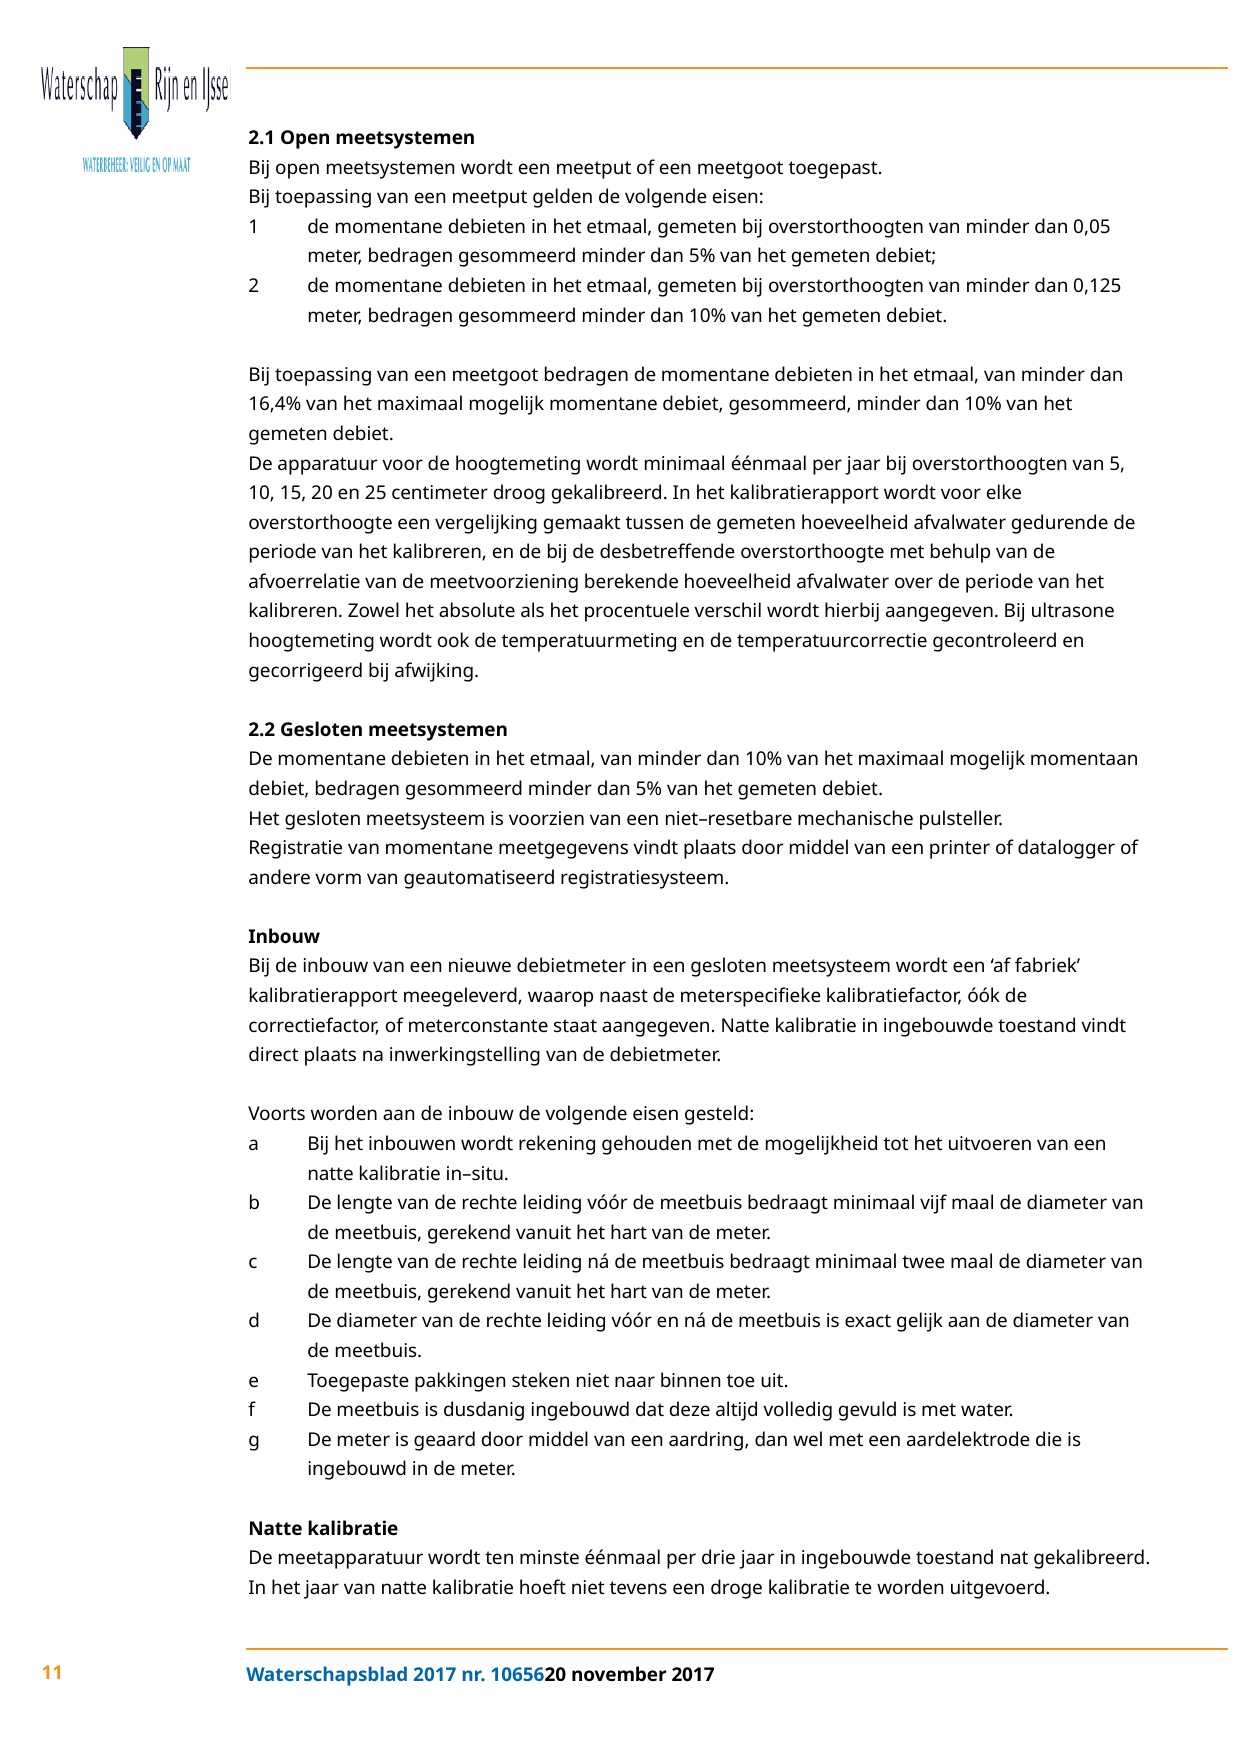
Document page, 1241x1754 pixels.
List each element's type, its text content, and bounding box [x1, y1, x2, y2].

list De lengte van de rechte leiding vóór de meetbuis bedraagt minimaal vijf maal de diameter van de meetbuis, gerekend vanuit het hart van de meter. [248, 1189, 1152, 1245]
text Inbouw [248, 923, 1152, 949]
text De meetapparatuur wordt ten minste éénmaal per drie jaar in ingebouwde toestand nat gekalibreerd. In het jaar van natte kalibratie hoeft niet tevens een droge kalibratie te worden uitgevoerd. [248, 1544, 1152, 1600]
list Bij het inbouwen wordt rekening gehouden met de mogelijkheid tot het uitvoeren van een natte kalibratie in–situ. [248, 1130, 1152, 1186]
list De meetbuis is dusdanig ingebouwd dat deze altijd volledig gevuld is met water. [248, 1396, 1152, 1422]
text Registratie van momentane meetgegevens vindt plaats door middel van een printer of datalogger of andere vorm van geautomatiseerd registratiesysteem. [248, 834, 1152, 890]
list Toegepaste pakkingen steken niet naar binnen toe uit. [248, 1367, 1152, 1393]
text Voorts worden aan de inbouw de volgende eisen gesteld: [248, 1101, 1152, 1126]
text 2.1 Open meetsystemen [248, 124, 1152, 150]
list de momentane debieten in het etmaal, gemeten bij overstorthoogten van minder dan 0,125 meter, bedragen gesommeerd minder dan 10% van het gemeten debiet. [248, 272, 1152, 328]
text Natte kalibratie [248, 1515, 1152, 1541]
list De diameter van de rechte leiding vóór en ná de meetbuis is exact gelijk aan de diameter van de meetbuis. [248, 1308, 1152, 1363]
text Bij toepassing van een meetgoot bedragen de momentane debieten in het etmaal, van minder dan 16,4% van het maximaal mogelijk momentane debiet, gesommeerd, minder dan 10% van het gemeten debiet. [248, 361, 1152, 446]
text Bij de inbouw van een nieuwe debietmeter in een gesloten meetsysteem wordt een ‘af fabriek’ kalibratierapport meegeleverd, waarop naast de meterspecifieke kalibratiefactor, óók de correctiefactor, of meterconstante staat aangegeven. Natte kalibratie in ingebouwde toestand vindt direct plaats na inwerkingstelling van de debietmeter. [248, 953, 1152, 1067]
text De apparatuur voor de hoogtemeting wordt minimaal éénmaal per jaar bij overstorthoogten van 5, 10, 15, 20 en 25 centimeter droog gekalibreerd. In het kalibratierapport wordt voor elke overstorthoogte een vergelijking gemaakt tussen de gemeten hoeveelheid afvalwater gedurende de periode van het kalibreren, en de bij de desbetreffende overstorthoogte met behulp van de afvoerrelatie van de meetvoorziening berekende hoeveelheid afvalwater over de periode van het kalibreren. Zowel het absolute als het procentuele verschil wordt hierbij aangegeven. Bij ultrasone hoogtemeting wordt ook de temperatuurmeting en de temperatuurcorrectie gecontroleerd en gecorrigeerd bij afwijking. [248, 450, 1152, 683]
text Bij toepassing van een meetput gelden de volgende eisen: [248, 183, 1152, 209]
text De momentane debieten in het etmaal, van minder dan 10% van het maximaal mogelijk momentaan debiet, bedragen gesommeerd minder dan 5% van het gemeten debiet. [248, 746, 1152, 801]
text 2.2 Gesloten meetsystemen [248, 716, 1152, 742]
list De meter is geaard door middel van een aardring, dan wel met een aardelektrode die is ingebouwd in de meter. [248, 1426, 1152, 1481]
list De lengte van de rechte leiding ná de meetbuis bedraagt minimaal twee maal de diameter van de meetbuis, gerekend vanuit het hart van de meter. [248, 1248, 1152, 1304]
text Bij open meetsystemen wordt een meetput of een meetgoot toegepast. [248, 154, 1152, 180]
text Het gesloten meetsysteem is voorzien van een niet–resetbare mechanische pulsteller. [248, 805, 1152, 831]
picture [41, 47, 231, 172]
list de momentane debieten in het etmaal, gemeten bij overstorthoogten van minder dan 0,05 meter, bedragen gesommeerd minder dan 5% van het gemeten debiet; [248, 213, 1152, 268]
